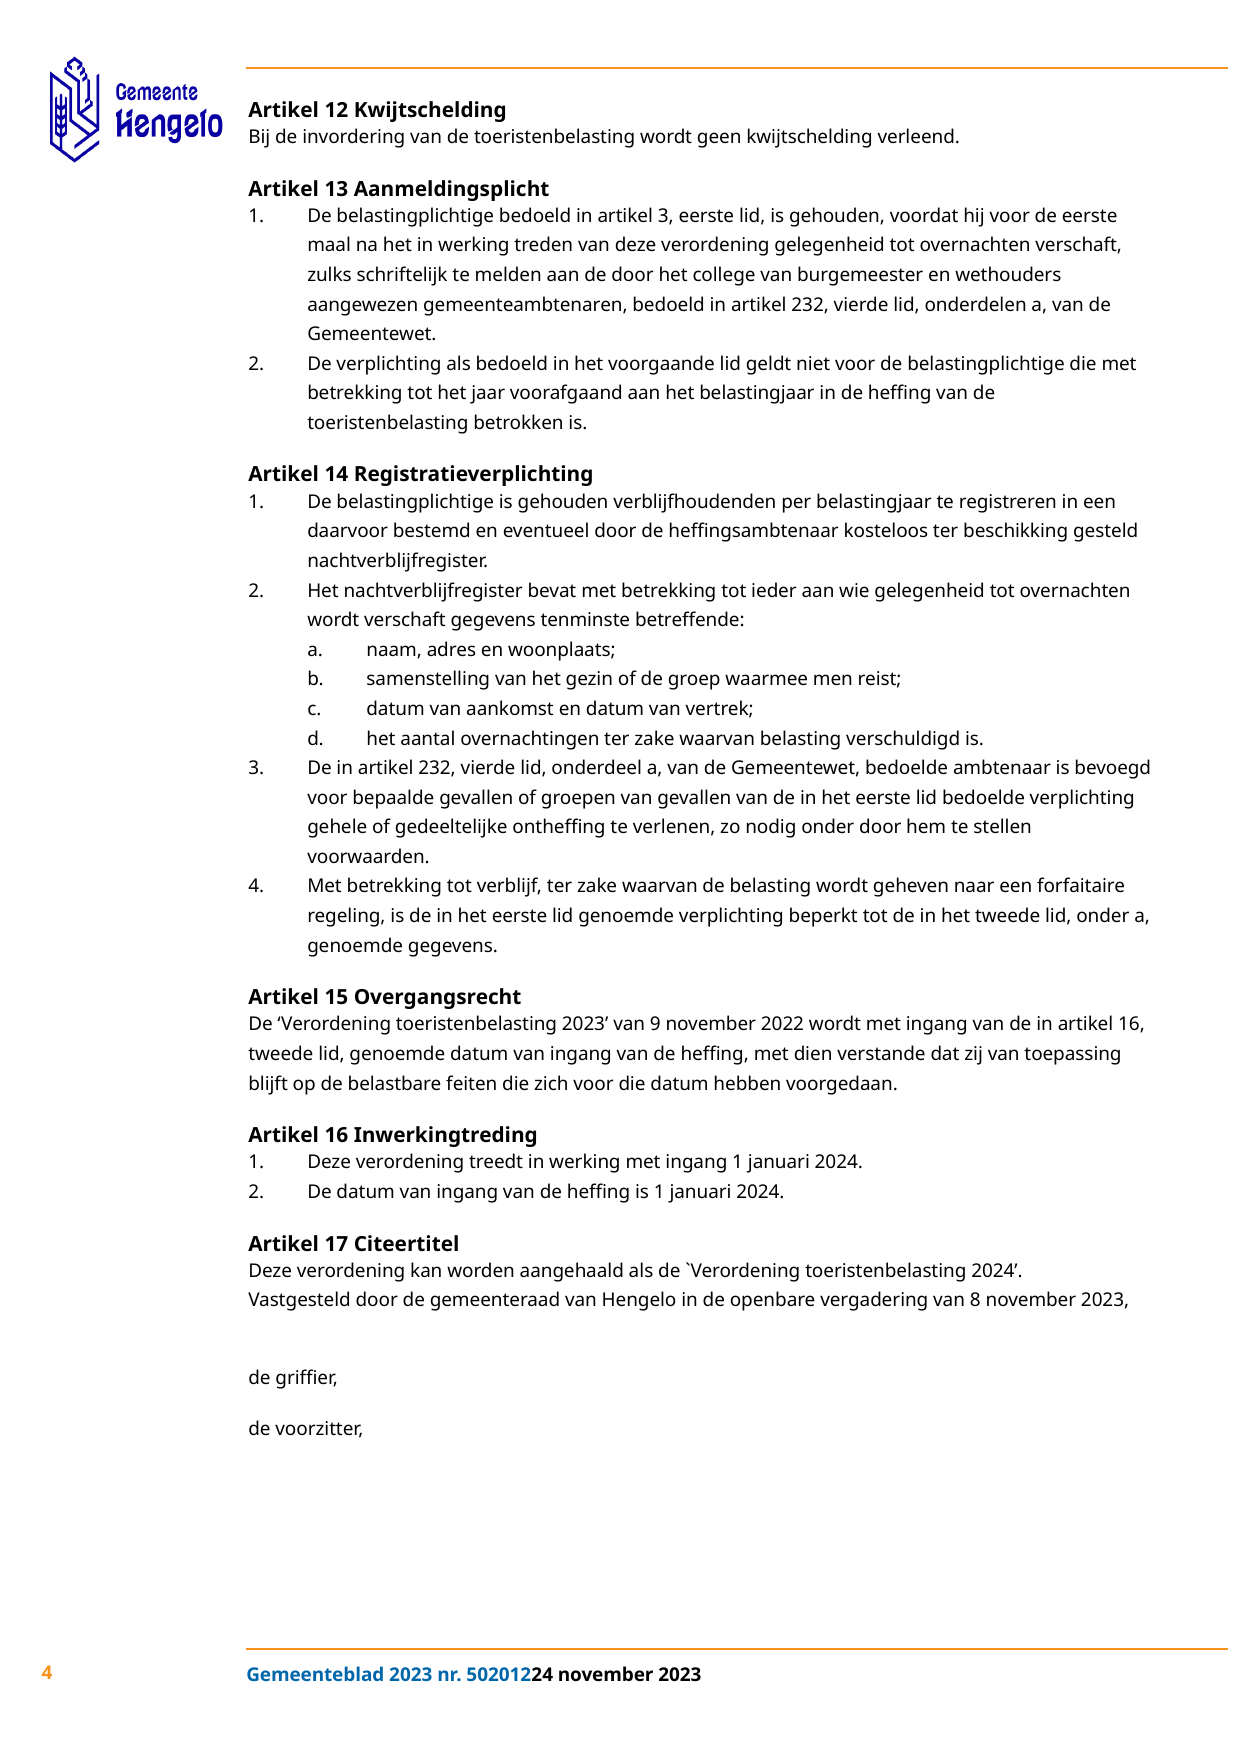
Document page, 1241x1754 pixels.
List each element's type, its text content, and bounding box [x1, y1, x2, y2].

list De belastingplichtige bedoeld in artikel 3, eerste lid, is gehouden, voordat hij voor de eerste maal na het in werking treden van deze verordening gelegenheid tot overnachten verschaft, zulks schriftelijk te melden aan de door het college van burgemeester en wethouders aangewezen gemeenteambtenaren, bedoeld in artikel 232, vierde lid, onderdelen a, van de Gemeentewet. [248, 202, 1152, 346]
text Artikel 16 Inwerkingtreding [248, 1120, 1152, 1149]
list De datum van ingang van de heffing is 1 januari 2024. [248, 1178, 1152, 1204]
list Het nachtverblijfregister bevat met betrekking tot ieder aan wie gelegenheid tot overnachten wordt verschaft gegevens tenminste betreffende: [248, 577, 1152, 632]
text Bij de invordering van de toeristenbelasting wordt geen kwijtschelding verleend. [248, 123, 1152, 149]
list datum van aankomst en datum van vertrek; [307, 695, 1152, 721]
text Artikel 14 Registratieverplichting [248, 459, 1152, 488]
text Artikel 17 Citeertitel [248, 1229, 1152, 1257]
list het aantal overnachtingen ter zake waarvan belasting verschuldigd is. [307, 725, 1152, 750]
text Artikel 15 Overgangsrecht [248, 982, 1152, 1011]
text De ‘Verordening toeristenbelasting 2023’ van 9 november 2022 wordt met ingang van de in artikel 16, tweede lid, genoemde datum van ingang van de heffing, met dien verstande dat zij van toepassing blijft op de belastbare feiten die zich voor die datum hebben voorgedaan. [248, 1011, 1152, 1096]
list Met betrekking tot verblijf, ter zake waarvan de belasting wordt geheven naar een forfaitaire regeling, is de in het eerste lid genoemde verplichting beperkt tot de in het tweede lid, onder a, genoemde gegevens. [248, 873, 1152, 957]
list Deze verordening treedt in werking met ingang 1 januari 2024. [248, 1149, 1152, 1174]
list samenstelling van het gezin of de groep waarmee men reist; [307, 666, 1152, 691]
picture [41, 47, 231, 172]
text de griffier, [248, 1364, 1152, 1389]
list De verplichting als bedoeld in het voorgaande lid geldt niet voor de belastingplichtige die met betrekking tot het jaar voorafgaand aan het belastingjaar in de heffing van de toeristenbelasting betrokken is. [248, 350, 1152, 435]
text Artikel 13 Aanmeldingsplicht [248, 174, 1152, 202]
list naam, adres en woonplaats; [307, 636, 1152, 662]
text Deze verordening kan worden aangehaald als de `Verordening toeristenbelasting 2024’. [248, 1257, 1152, 1283]
text de voorzitter, [248, 1415, 1152, 1441]
text Artikel 12 Kwijtschelding [248, 95, 1152, 123]
text Vastgesteld door de gemeenteraad van Hengelo in de openbare vergadering van 8 november 2023, [248, 1287, 1152, 1312]
list De in artikel 232, vierde lid, onderdeel a, van de Gemeentewet, bedoelde ambtenaar is bevoegd voor bepaalde gevallen of groepen van gevallen van de in het eerste lid bedoelde verplichting gehele of gedeeltelijke ontheffing te verlenen, zo nodig onder door hem te stellen voorwaarden. [248, 754, 1152, 869]
list De belastingplichtige is gehouden verblijfhoudenden per belastingjaar te registreren in een daarvoor bestemd en eventueel door de heffingsambtenaar kosteloos ter beschikking gesteld nachtverblijfregister. [248, 488, 1152, 573]
